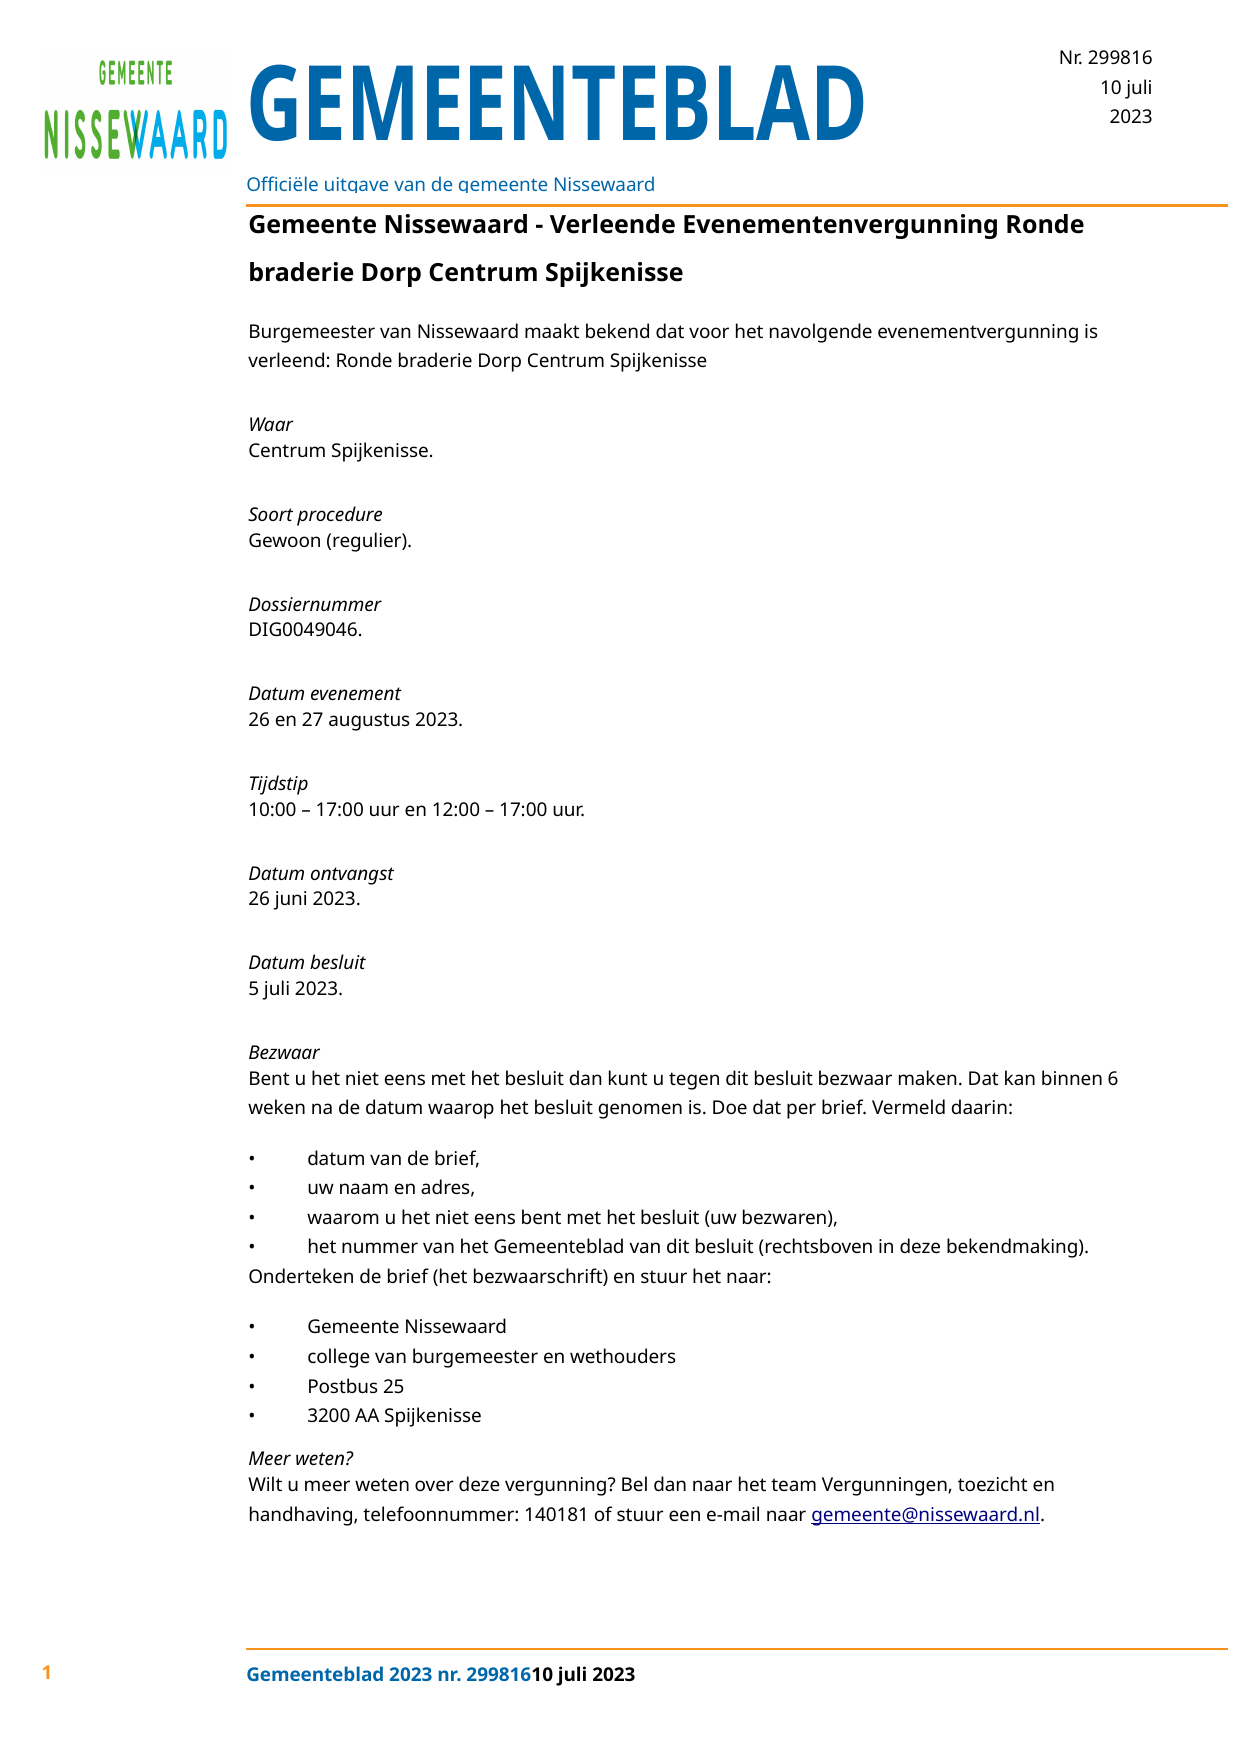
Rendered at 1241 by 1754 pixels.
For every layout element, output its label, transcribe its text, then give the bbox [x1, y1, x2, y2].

text Wilt u meer weten over deze vergunning? Bel dan naar het team Vergunningen, toezicht en handhaving, telefoonnummer: 140181 of stuur een e-mail naar gemeente@nissewaard.nl. [248, 1471, 1152, 1527]
text Bezwaar [248, 1039, 1152, 1065]
text 5 juli 2023. [248, 975, 1152, 1001]
list het nummer van het Gemeenteblad van dit besluit (rechtsboven in deze bekendmaking). [248, 1234, 1152, 1259]
text 10:00 – 17:00 uur en 12:00 – 17:00 uur. [248, 796, 1152, 822]
list uw naam en adres, [248, 1174, 1152, 1200]
text Datum evenement [248, 681, 1152, 706]
text Gemeente Nissewaard - Verleende Evenementenvergunning Ronde braderie Dorp Centrum Spijkenisse [248, 207, 1152, 288]
text Burgemeester van Nissewaard maakt bekend dat voor het navolgende evenementvergunning is verleend: Ronde braderie Dorp Centrum Spijkenisse [248, 318, 1152, 373]
text Waar [248, 411, 1152, 437]
text Meer weten? [248, 1446, 1152, 1471]
text Datum ontvangst [248, 860, 1152, 886]
text 26 juni 2023. [248, 886, 1152, 911]
picture [41, 47, 231, 172]
list 3200 AA Spijkenisse [248, 1402, 1152, 1428]
text Soort procedure [248, 501, 1152, 527]
text Tijdstip [248, 770, 1152, 796]
text Centrum Spijkenisse. [248, 437, 1152, 463]
text Bent u het niet eens met het besluit dan kunt u tegen dit besluit bezwaar maken. Dat kan binnen 6 weken na de datum waarop het besluit genomen is. Doe dat per brief. Vermeld daarin: [248, 1065, 1152, 1120]
list Postbus 25 [248, 1373, 1152, 1399]
list datum van de brief, [248, 1145, 1152, 1171]
text 26 en 27 augustus 2023. [248, 706, 1152, 732]
text Dossiernummer [248, 591, 1152, 617]
text DIG0049046. [248, 617, 1152, 642]
text Datum besluit [248, 949, 1152, 975]
text Onderteken de brief (het bezwaarschrift) en stuur het naar: [248, 1263, 1152, 1289]
list college van burgemeester en wethouders [248, 1343, 1152, 1369]
text Gewoon (regulier). [248, 527, 1152, 553]
list waarom u het niet eens bent met het besluit (uw bezwaren), [248, 1204, 1152, 1230]
list Gemeente Nissewaard [248, 1314, 1152, 1339]
